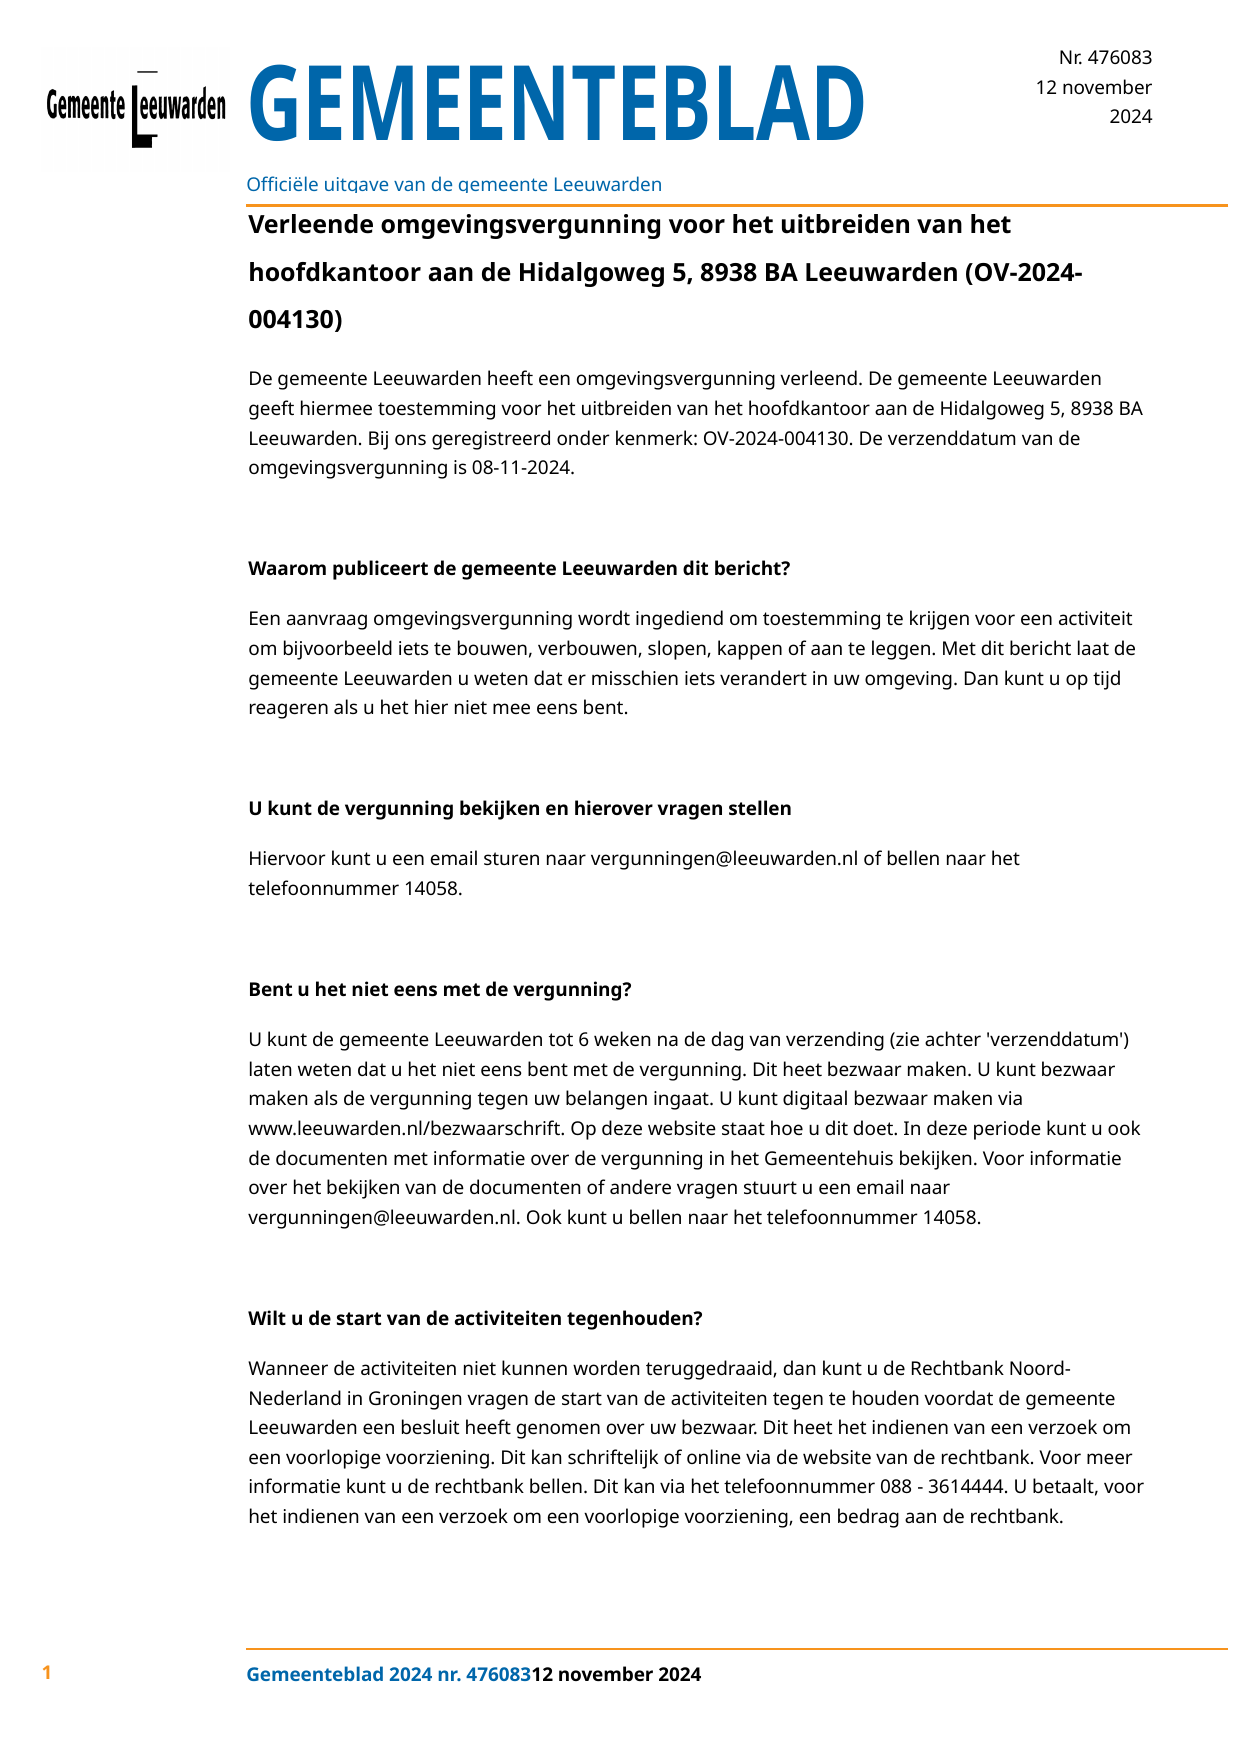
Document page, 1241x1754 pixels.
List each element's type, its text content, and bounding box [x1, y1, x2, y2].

text Hiervoor kunt u een email sturen naar vergunningen@leeuwarden.nl of bellen naar het telefoonnummer 14058. [248, 846, 1152, 901]
picture [41, 47, 231, 172]
text U kunt de vergunning bekijken en hierover vragen stellen [248, 795, 1152, 821]
text Wanneer de activiteiten niet kunnen worden teruggedraaid, dan kunt u de Rechtbank Noord-Nederland in Groningen vragen de start van de activiteiten tegen te houden voordat de gemeente Leeuwarden een besluit heeft genomen over uw bezwaar. Dit heet het indienen van een verzoek om een voorlopige voorziening. Dit kan schriftelijk of online via de website van de rechtbank. Voor meer informatie kunt u de rechtbank bellen. Dit kan via het telefoonnummer 088 - 3614444. U betaalt, voor het indienen van een verzoek om een voorlopige voorziening, een bedrag aan de rechtbank. [248, 1355, 1152, 1529]
text Een aanvraag omgevingsvergunning wordt ingediend om toestemming te krijgen voor een activiteit om bijvoorbeeld iets te bouwen, verbouwen, slopen, kappen of aan te leggen. Met dit bericht laat de gemeente Leeuwarden u weten dat er misschien iets verandert in uw omgeving. Dan kunt u op tijd reageren als u het hier niet mee eens bent. [248, 606, 1152, 720]
text Waarom publiceert de gemeente Leeuwarden dit bericht? [248, 555, 1152, 581]
text Bent u het niet eens met de vergunning? [248, 976, 1152, 1002]
text De gemeente Leeuwarden heeft een omgevingsvergunning verleend. De gemeente Leeuwarden geeft hiermee toestemming voor het uitbreiden van het hoofdkantoor aan de Hidalgoweg 5, 8938 BA Leeuwarden. Bij ons geregistreerd onder kenmerk: OV-2024-004130. De verzenddatum van de omgevingsvergunning is 08-11-2024. [248, 366, 1152, 480]
text Verleende omgevingsvergunning voor het uitbreiden van het hoofdkantoor aan de Hidalgoweg 5, 8938 BA Leeuwarden (OV-2024-004130) [248, 207, 1152, 336]
text Wilt u de start van de activiteiten tegenhouden? [248, 1305, 1152, 1330]
text U kunt de gemeente Leeuwarden tot 6 weken na de dag van verzending (zie achter 'verzenddatum') laten weten dat u het niet eens bent met de vergunning. Dit heet bezwaar maken. U kunt bezwaar maken als de vergunning tegen uw belangen ingaat. U kunt digitaal bezwaar maken via www.leeuwarden.nl/bezwaarschrift. Op deze website staat hoe u dit doet. In deze periode kunt u ook de documenten met informatie over de vergunning in het Gemeentehuis bekijken. Voor informatie over het bekijken van de documenten of andere vragen stuurt u een email naar vergunningen@leeuwarden.nl. Ook kunt u bellen naar het telefoonnummer 14058. [248, 1026, 1152, 1229]
